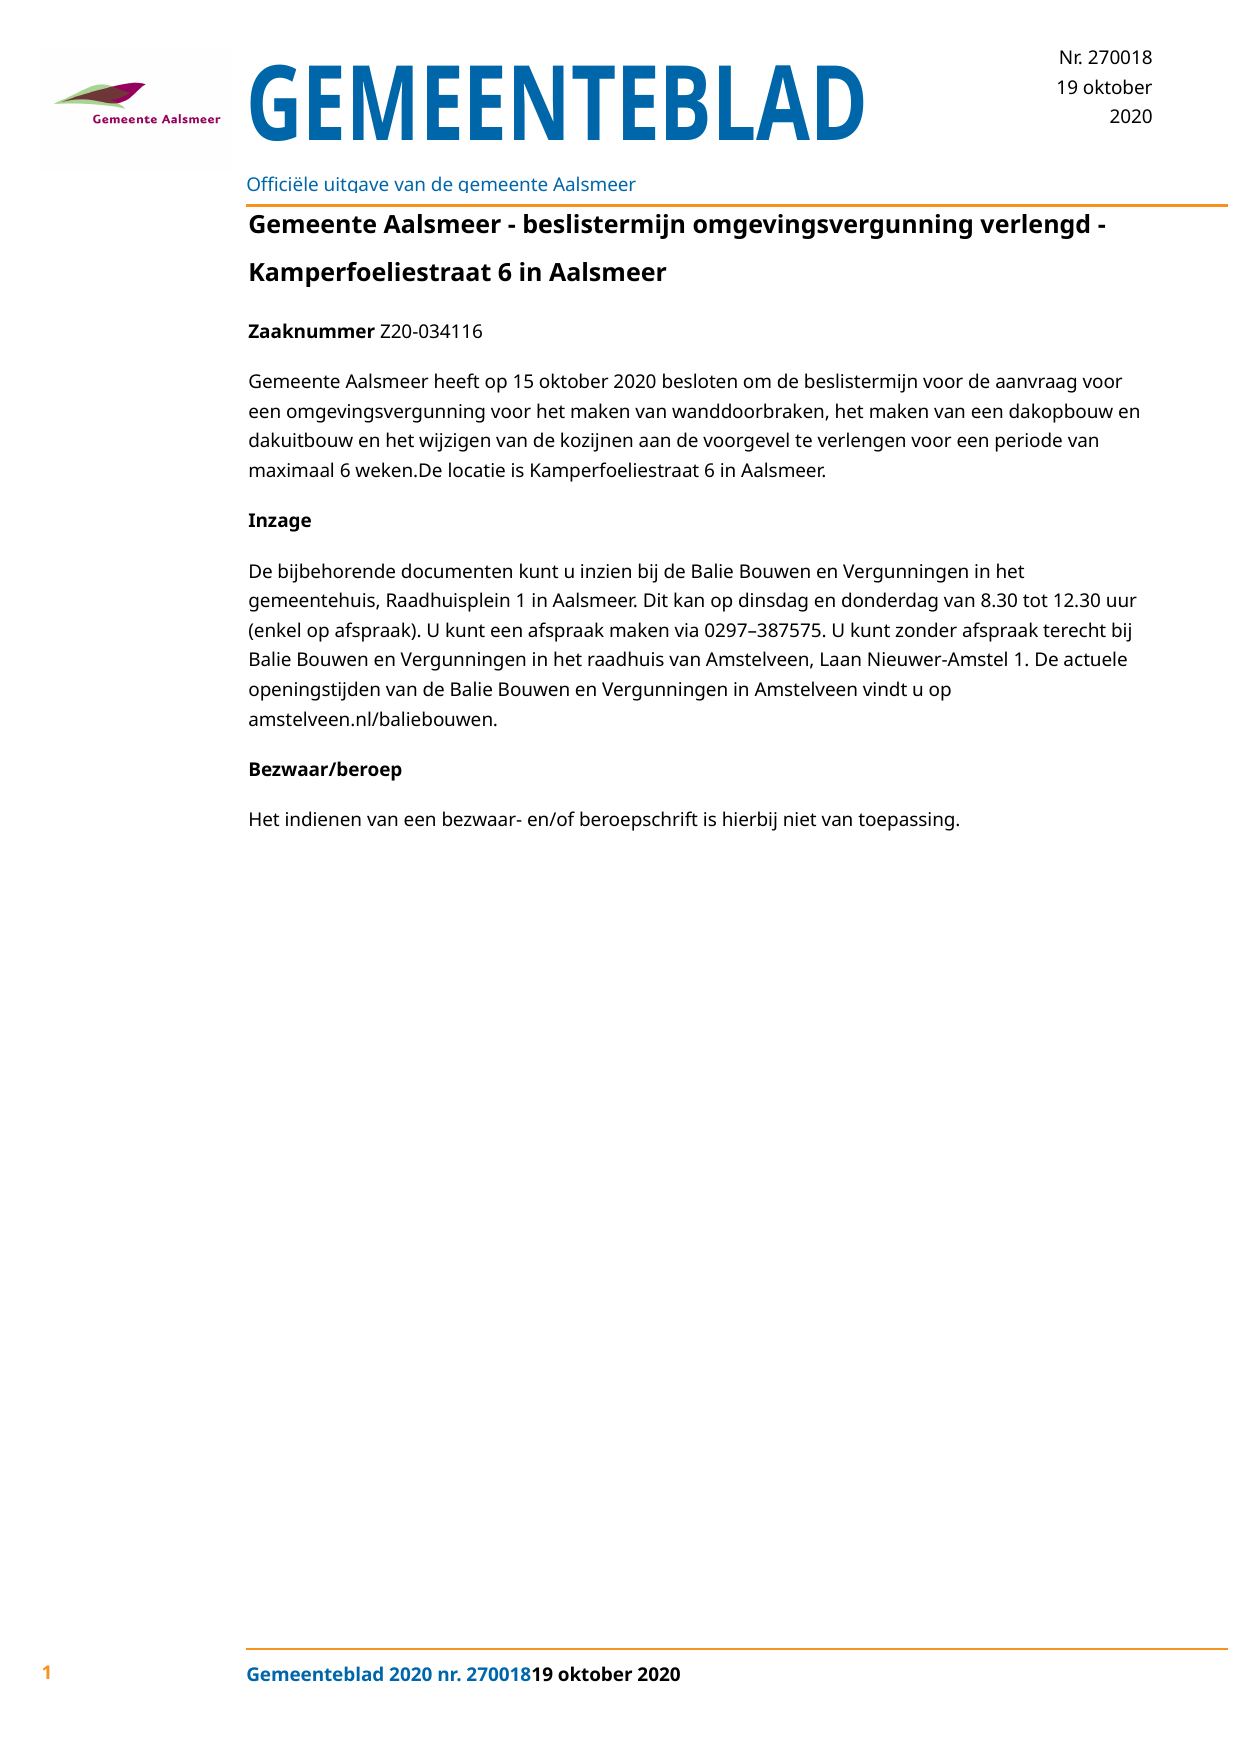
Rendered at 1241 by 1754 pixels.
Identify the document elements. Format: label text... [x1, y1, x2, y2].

text Zaaknummer Z20-034116 [248, 318, 1152, 344]
text De bijbehorende documenten kunt u inzien bij de Balie Bouwen en Vergunningen in het gemeentehuis, Raadhuisplein 1 in Aalsmeer. Dit kan op dinsdag en donderdag van 8.30 tot 12.30 uur (enkel op afspraak). U kunt een afspraak maken via 0297–387575. U kunt zonder afspraak terecht bij Balie Bouwen en Vergunningen in het raadhuis van Amstelveen, Laan Nieuwer-Amstel 1. De actuele openingstijden van de Balie Bouwen en Vergunningen in Amstelveen vindt u op amstelveen.nl/baliebouwen. [248, 558, 1152, 732]
text Bezwaar/beroep [248, 756, 1152, 782]
text Het indienen van een bezwaar- en/of beroepschrift is hierbij niet van toepassing. [248, 807, 1152, 832]
text Gemeente Aalsmeer heeft op 15 oktober 2020 besloten om de beslistermijn voor de aanvraag voor een omgevingsvergunning voor het maken van wanddoorbraken, het maken van een dakopbouw en dakuitbouw en het wijzigen van de kozijnen aan de voorgevel te verlengen voor een periode van maximaal 6 weken.De locatie is Kamperfoeliestraat 6 in Aalsmeer. [248, 368, 1152, 483]
text Inzage [248, 507, 1152, 533]
picture [41, 47, 231, 172]
text Gemeente Aalsmeer - beslistermijn omgevingsvergunning verlengd - Kamperfoeliestraat 6 in Aalsmeer [248, 207, 1152, 288]
